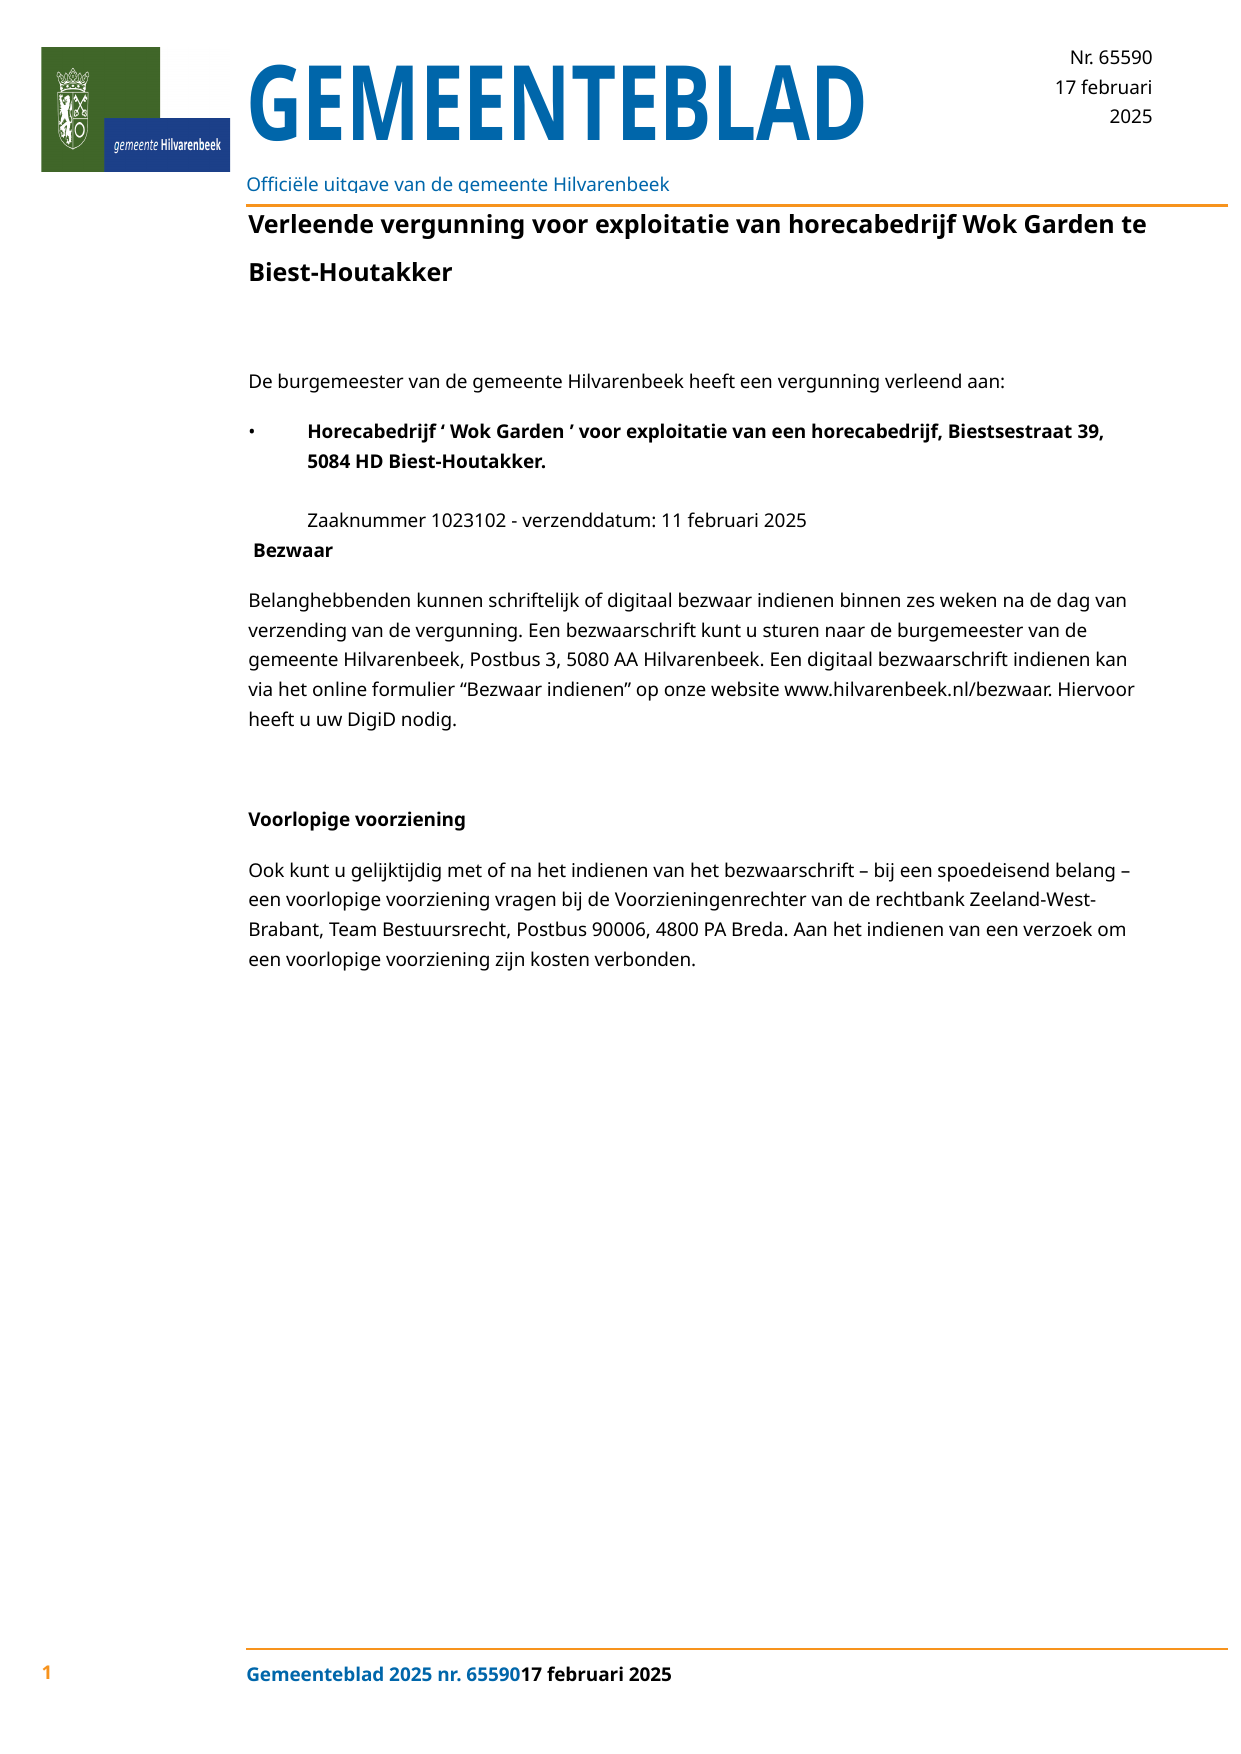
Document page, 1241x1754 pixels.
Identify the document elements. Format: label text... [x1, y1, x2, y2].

text Voorlopige voorziening [248, 807, 1152, 832]
text Verleende vergunning voor exploitatie van horecabedrijf Wok Garden te Biest-Houtakker [248, 207, 1152, 288]
text Belanghebbenden kunnen schriftelijk of digitaal bezwaar indienen binnen zes weken na de dag van verzending van de vergunning. Een bezwaarschrift kunt u sturen naar de burgemeester van de gemeente Hilvarenbeek, Postbus 3, 5080 AA Hilvarenbeek. Een digitaal bezwaarschrift indienen kan via het online formulier “Bezwaar indienen” op onze website www.hilvarenbeek.nl/bezwaar. Hiervoor heeft u uw DigiD nodig. [248, 587, 1152, 732]
list Zaaknummer 1023102 - verzenddatum: 11 februari 2025 [248, 507, 1152, 533]
text De burgemeester van de gemeente Hilvarenbeek heeft een vergunning verleend aan: [248, 368, 1152, 394]
picture [41, 47, 231, 172]
text Ook kunt u gelijktijdig met of na het indienen van het bezwaarschrift – bij een spoedeisend belang – een voorlopige voorziening vragen bij de Voorzieningenrechter van de rechtbank Zeeland-West-Brabant, Team Bestuursrecht, Postbus 90006, 4800 PA Breda. Aan het indienen van een verzoek om een voorlopige voorziening zijn kosten verbonden. [248, 857, 1152, 972]
text Bezwaar [248, 537, 1152, 563]
list Horecabedrijf ‘ Wok Garden ’ voor exploitatie van een horecabedrijf, Biestsestraat 39, 5084 HD Biest-Houtakker. [248, 419, 1152, 474]
